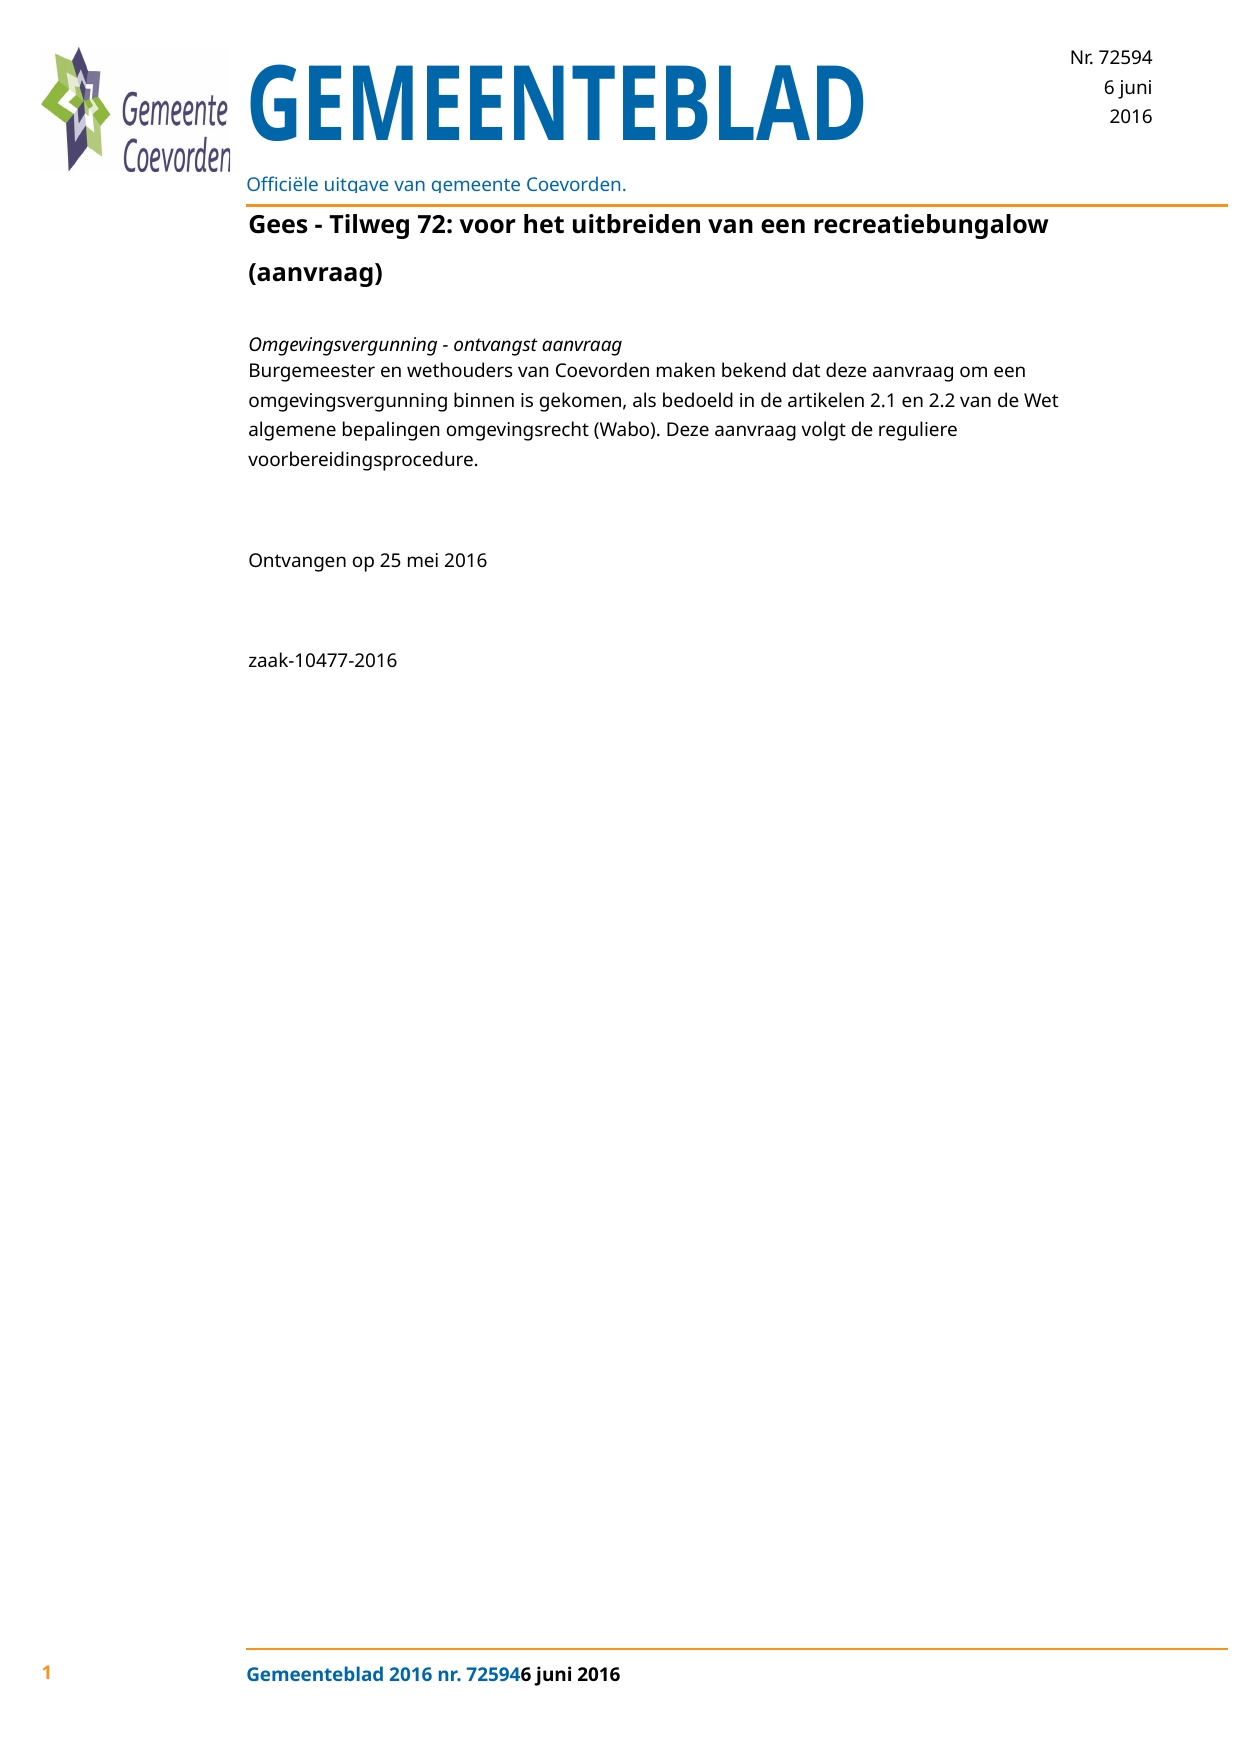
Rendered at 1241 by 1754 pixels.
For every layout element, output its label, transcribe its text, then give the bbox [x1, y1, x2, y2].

text zaak-10477-2016 [248, 648, 1152, 673]
text Gees - Tilweg 72: voor het uitbreiden van een recreatiebungalow (aanvraag) [248, 207, 1152, 288]
text Omgevingsvergunning - ontvangst aanvraag [248, 331, 1152, 357]
picture [41, 47, 231, 172]
text Ontvangen op 25 mei 2016 [248, 547, 1152, 572]
text Burgemeester en wethouders van Coevorden maken bekend dat deze aanvraag om een omgevingsvergunning binnen is gekomen, als bedoeld in de artikelen 2.1 en 2.2 van de Wet algemene bepalingen omgevingsrecht (Wabo). Deze aanvraag volgt de reguliere voorbereidingsprocedure. [248, 357, 1152, 472]
